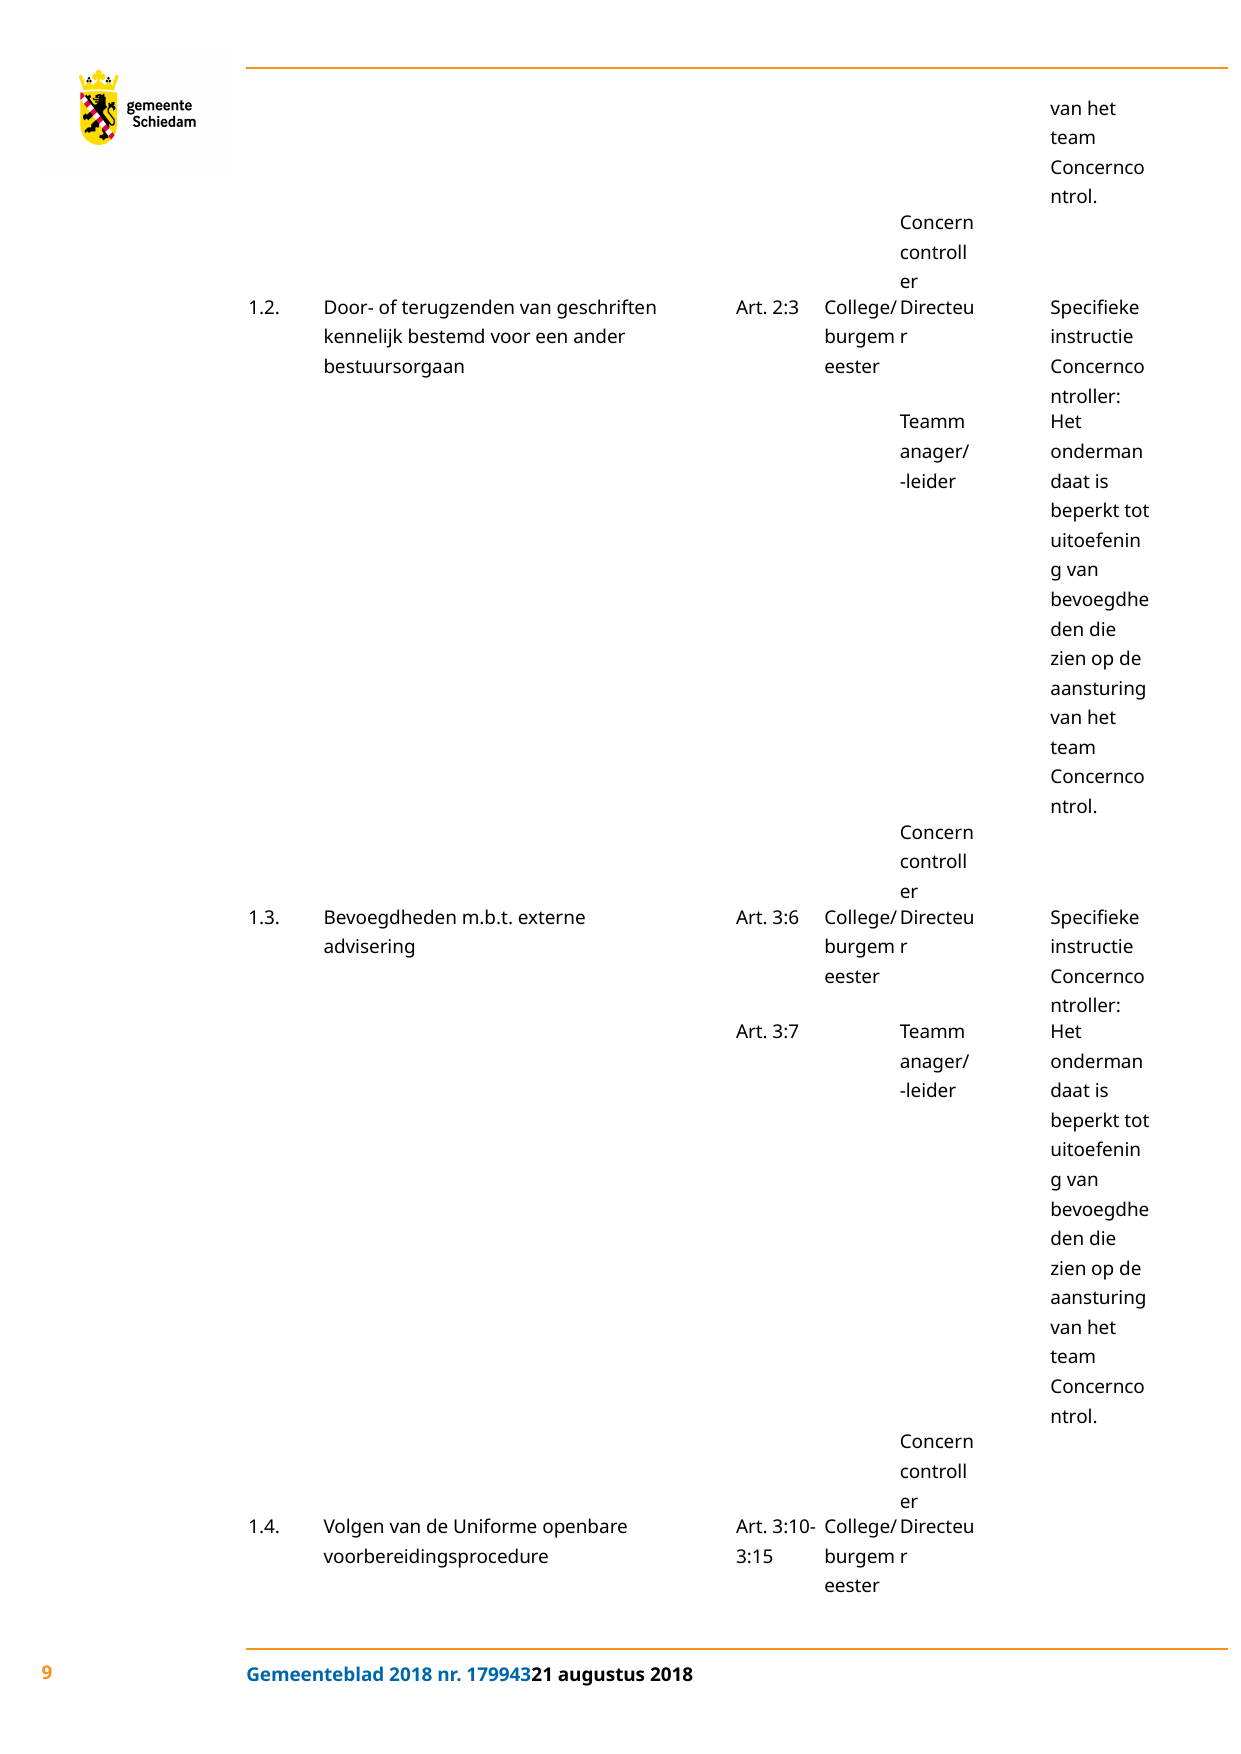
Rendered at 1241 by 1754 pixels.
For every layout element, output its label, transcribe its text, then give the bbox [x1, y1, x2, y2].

table_cell [661, 1514, 736, 1598]
table_cell [1050, 1514, 1152, 1598]
table_cell Door- of terugzenden van geschriften kennelijk bestemd voor een ander bestuursorgaan [323, 294, 661, 409]
table_cell College/burgemeester [824, 904, 899, 1018]
table_cell [824, 819, 899, 904]
table_cell [323, 819, 661, 904]
table_cell Concerncontroller [900, 819, 975, 904]
table_cell Het ondermandaat is beperkt tot uitoefening van bevoegdheden die zien op de aansturing van het team Concerncontrol. [1050, 1018, 1152, 1429]
table_cell Directeur [900, 294, 975, 409]
table_cell [824, 409, 899, 819]
table_cell Art. 3:6 [736, 904, 824, 1018]
table_cell [661, 209, 736, 294]
table_cell [661, 95, 736, 209]
table_cell [975, 1514, 1050, 1598]
table_cell [248, 1429, 323, 1513]
table_cell Directeur [900, 904, 975, 1018]
table_cell Teammanager/-leider [900, 1018, 975, 1429]
table_cell [824, 1429, 899, 1513]
table_cell [900, 95, 975, 209]
table_cell [661, 1429, 736, 1513]
table_cell [975, 209, 1050, 294]
table_cell [323, 409, 661, 819]
table_cell [248, 819, 323, 904]
table_cell [661, 294, 736, 409]
table_cell [975, 95, 1050, 209]
table_cell [661, 409, 736, 819]
table_cell 1.4. [248, 1514, 323, 1598]
table_cell 1.2. [248, 294, 323, 409]
table_cell [248, 1018, 323, 1429]
table_cell Teammanager/-leider [900, 409, 975, 819]
table_cell [661, 1018, 736, 1429]
table_cell [323, 95, 661, 209]
table_cell [736, 95, 824, 209]
table_cell [824, 1018, 899, 1429]
table_cell Concerncontroller [900, 209, 975, 294]
table_cell [661, 819, 736, 904]
table_cell 1.3. [248, 904, 323, 1018]
table_cell [323, 1429, 661, 1513]
table_cell [323, 209, 661, 294]
table_cell van het team Concerncontrol. [1050, 95, 1152, 209]
table_cell Volgen van de Uniforme openbare voorbereidingsprocedure [323, 1514, 661, 1598]
table_cell [975, 1429, 1050, 1513]
table_cell [248, 95, 323, 209]
table_cell [736, 209, 824, 294]
table_cell [248, 409, 323, 819]
table_cell [736, 1429, 824, 1513]
table_cell Bevoegdheden m.b.t. externe advisering [323, 904, 661, 1018]
table_cell [824, 209, 899, 294]
table_cell Art. 3:7 [736, 1018, 824, 1429]
table_cell [1050, 819, 1152, 904]
table_cell [1050, 209, 1152, 294]
table_cell [824, 95, 899, 209]
table_cell Specifieke instructie Concerncontroller: [1050, 904, 1152, 1018]
table_cell [975, 294, 1050, 409]
table_cell Art. 2:3 [736, 294, 824, 409]
table_cell [736, 819, 824, 904]
picture [41, 47, 231, 172]
table_cell [975, 1018, 1050, 1429]
table_cell [661, 904, 736, 1018]
table_cell Art. 3:10-3:15 [736, 1514, 824, 1598]
table_cell [736, 409, 824, 819]
table_cell College/burgemeester [824, 1514, 899, 1598]
table_cell [975, 904, 1050, 1018]
table_cell Directeur [900, 1514, 975, 1598]
table_cell [975, 409, 1050, 819]
table_cell [975, 819, 1050, 904]
table_cell Specifieke instructie Concerncontroller: [1050, 294, 1152, 409]
table_cell College/burgemeester [824, 294, 899, 409]
table_cell [248, 209, 323, 294]
table_cell [323, 1018, 661, 1429]
table_cell Het ondermandaat is beperkt tot uitoefening van bevoegdheden die zien op de aansturing van het team Concerncontrol. [1050, 409, 1152, 819]
table_cell Concerncontroller [900, 1429, 975, 1513]
table_cell [1050, 1429, 1152, 1513]
